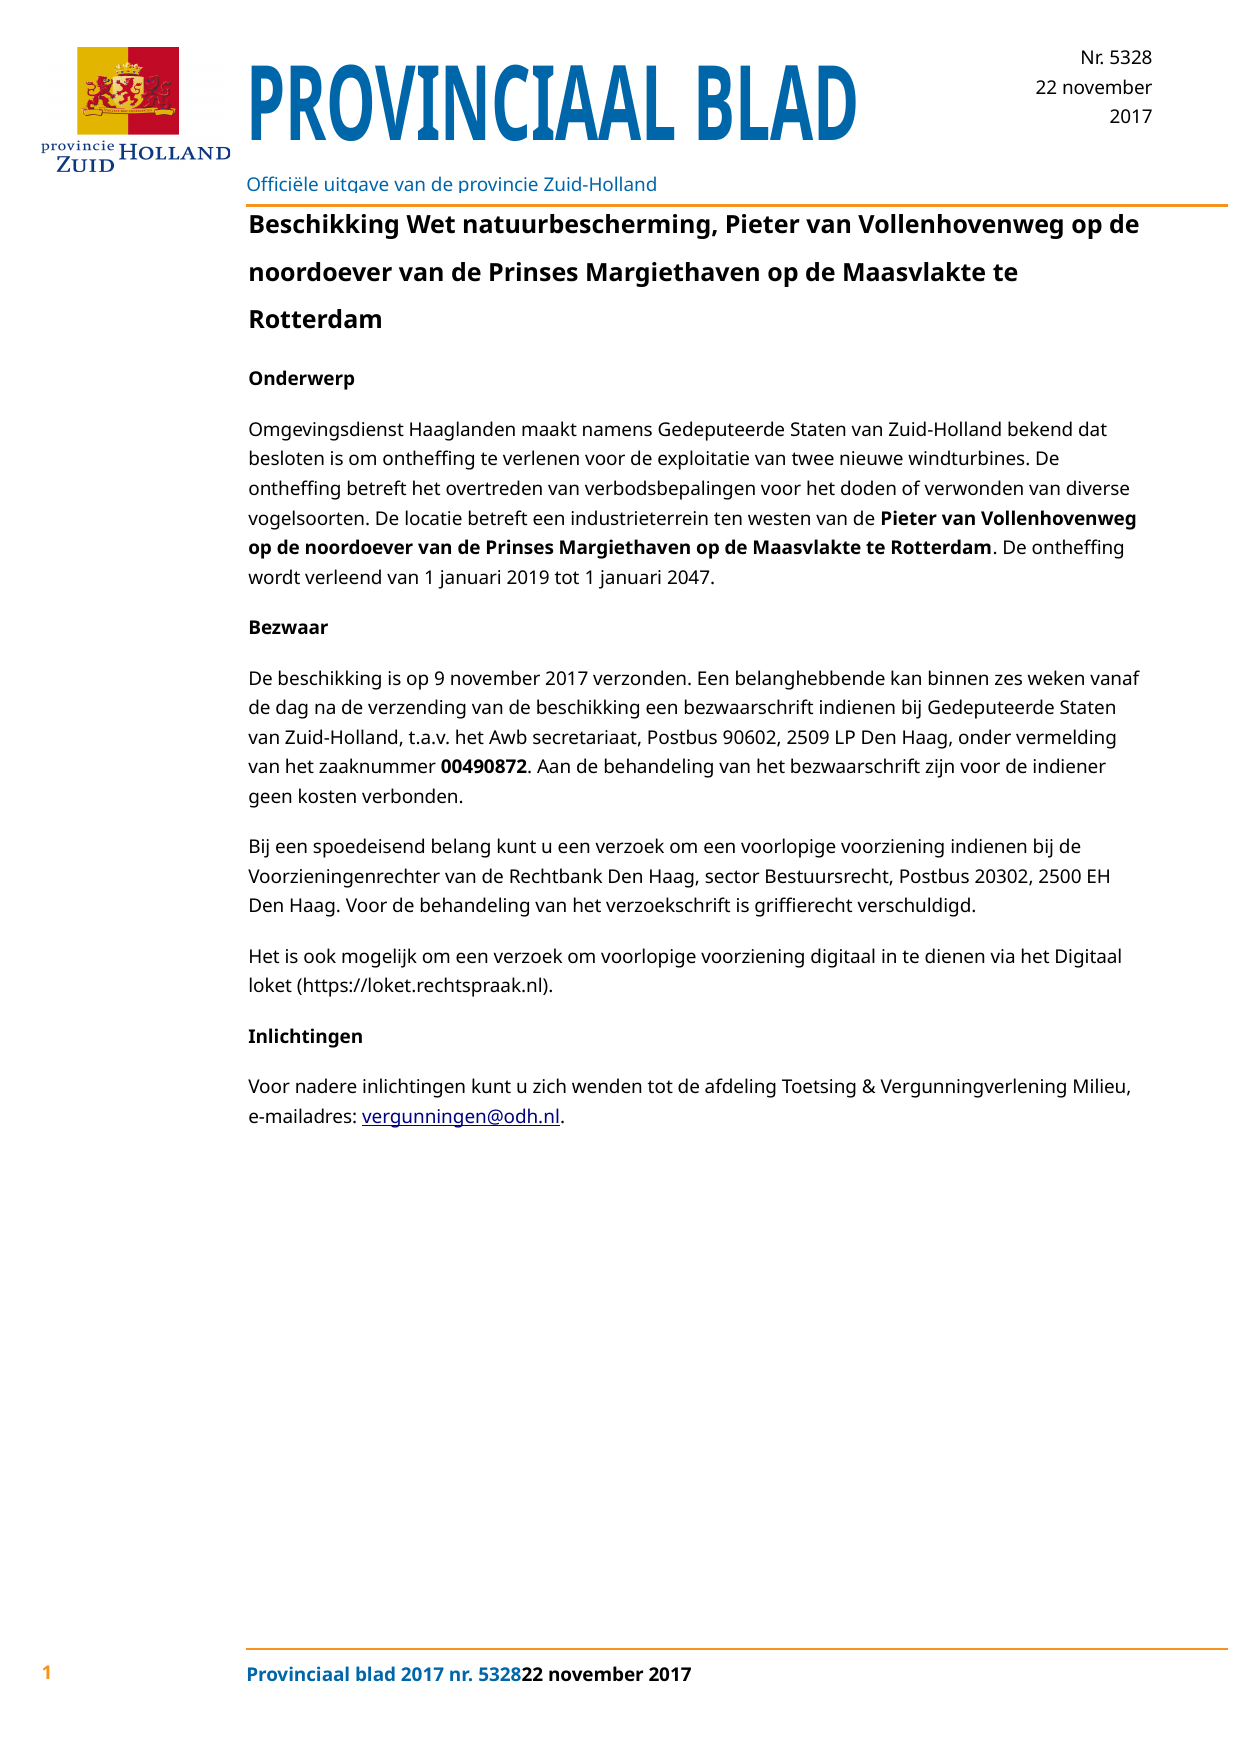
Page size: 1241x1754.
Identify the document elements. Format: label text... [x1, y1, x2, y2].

text Onderwerp [248, 366, 1152, 391]
text Voor nadere inlichtingen kunt u zich wenden tot de afdeling Toetsing & Vergunningverlening Milieu, e-mailadres: vergunningen@odh.nl. [248, 1073, 1152, 1129]
text Beschikking Wet natuurbescherming, Pieter van Vollenhovenweg op de noordoever van de Prinses Margiethaven op de Maasvlakte te Rotterdam [248, 207, 1152, 336]
text Omgevingsdienst Haaglanden maakt namens Gedeputeerde Staten van Zuid-Holland bekend dat besloten is om ontheffing te verlenen voor de exploitatie van twee nieuwe windturbines. De ontheffing betreft het overtreden van verbodsbepalingen voor het doden of verwonden van diverse vogelsoorten. De locatie betreft een industrieterrein ten westen van de Pieter van Vollenhovenweg op de noordoever van de Prinses Margiethaven op de Maasvlakte te Rotterdam. De ontheffing wordt verleend van 1 januari 2019 tot 1 januari 2047. [248, 416, 1152, 589]
text De beschikking is op 9 november 2017 verzonden. Een belanghebbende kan binnen zes weken vanaf de dag na de verzending van de beschikking een bezwaarschrift indienen bij Gedeputeerde Staten van Zuid-Holland, t.a.v. het Awb secretariaat, Postbus 90602, 2509 LP Den Haag, onder vermelding van het zaaknummer 00490872. Aan de behandeling van het bezwaarschrift zijn voor de indiener geen kosten verbonden. [248, 665, 1152, 809]
picture [41, 47, 231, 172]
text Bij een spoedeisend belang kunt u een verzoek om een voorlopige voorziening indienen bij de Voorzieningenrechter van de Rechtbank Den Haag, sector Bestuursrecht, Postbus 20302, 2500 EH Den Haag. Voor de behandeling van het verzoekschrift is griffierecht verschuldigd. [248, 833, 1152, 918]
text Het is ook mogelijk om een verzoek om voorlopige voorziening digitaal in te dienen via het Digitaal loket (https://loket.rechtspraak.nl). [248, 943, 1152, 998]
text Bezwaar [248, 614, 1152, 640]
text Inlichtingen [248, 1023, 1152, 1049]
